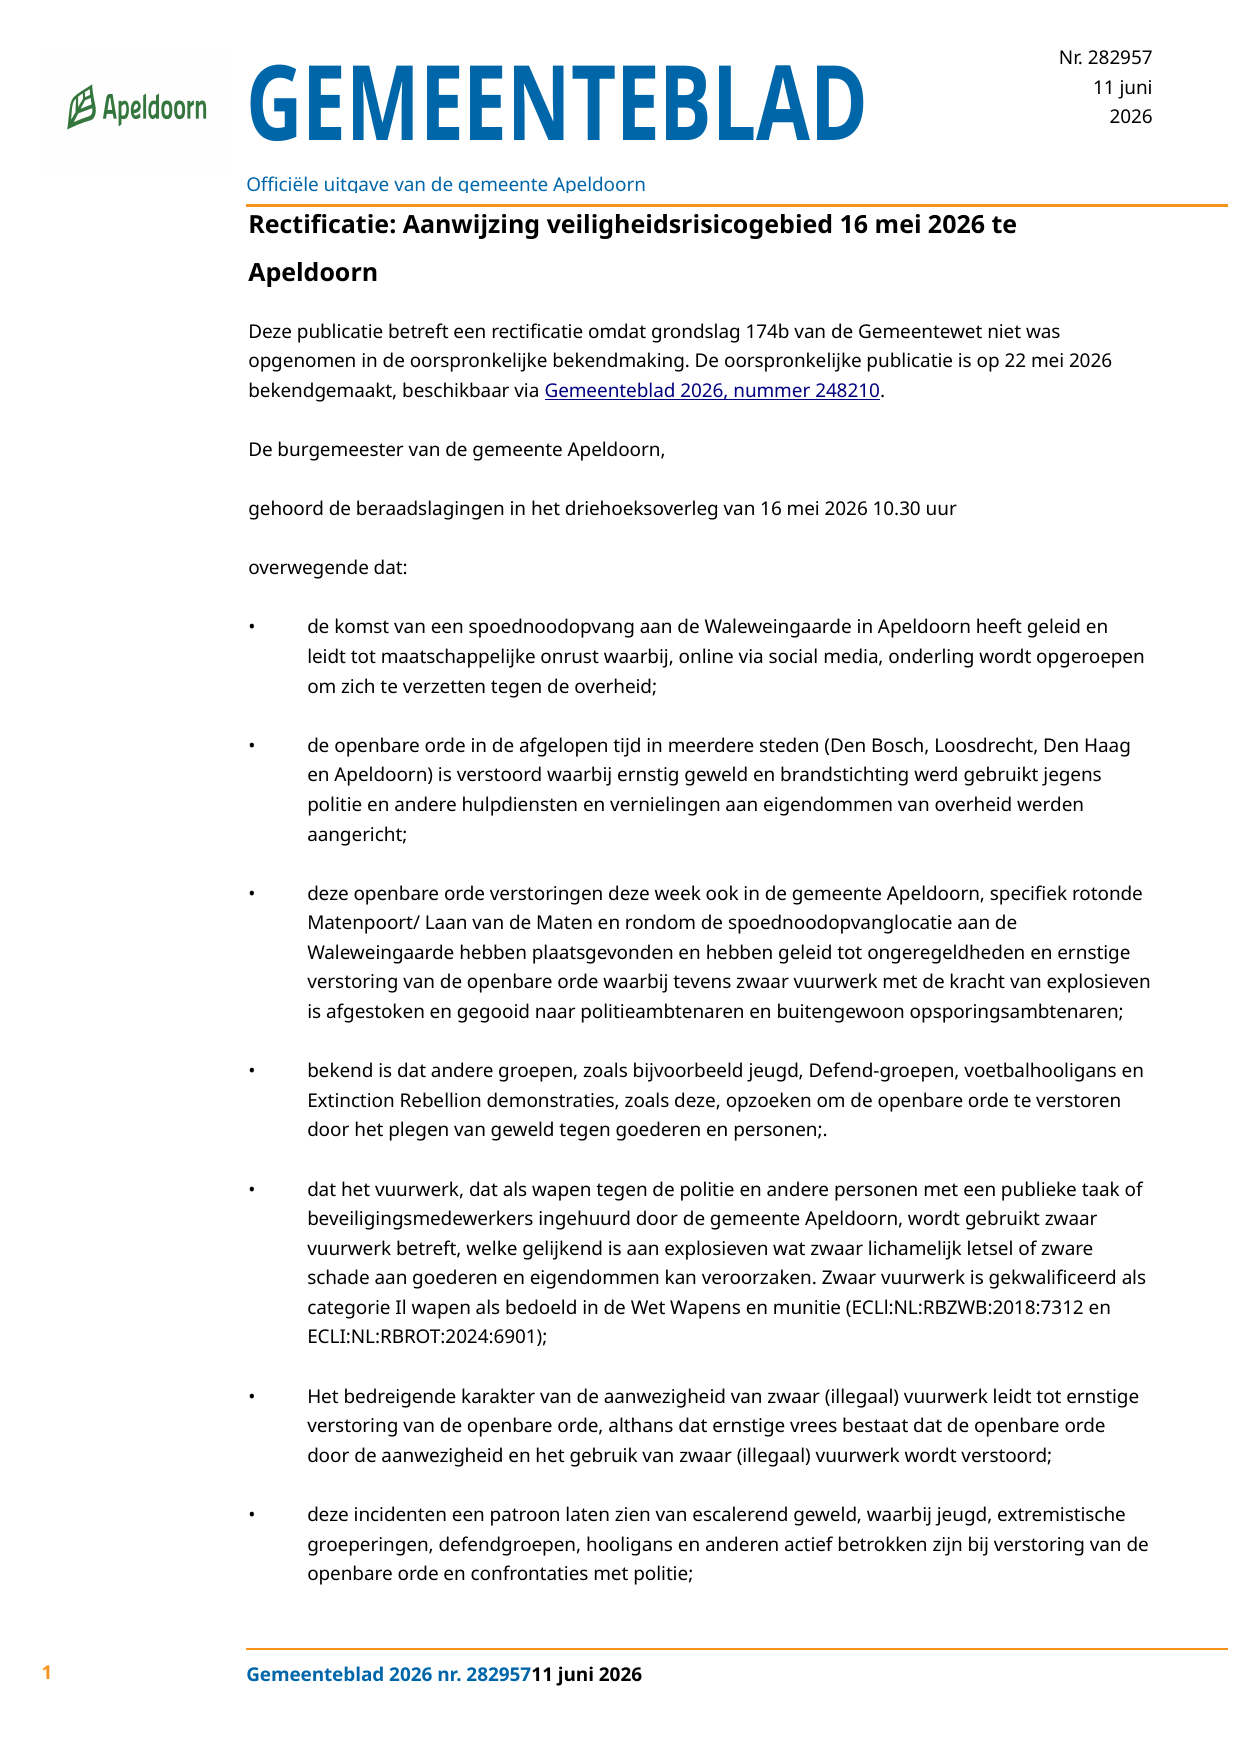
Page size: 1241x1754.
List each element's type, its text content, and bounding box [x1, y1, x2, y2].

list deze openbare orde verstoringen deze week ook in de gemeente Apeldoorn, specifiek rotonde Matenpoort/ Laan van de Maten en rondom de spoednoodopvanglocatie aan de Waleweingaarde hebben plaatsgevonden en hebben geleid tot ongeregeldheden en ernstige verstoring van de openbare orde waarbij tevens zwaar vuurwerk met de kracht van explosieven is afgestoken en gegooid naar politieambtenaren en buitengewoon opsporingsambtenaren; [248, 880, 1152, 1024]
list de openbare orde in de afgelopen tijd in meerdere steden (Den Bosch, Loosdrecht, Den Haag en Apeldoorn) is verstoord waarbij ernstig geweld en brandstichting werd gebruikt jegens politie en andere hulpdiensten en vernielingen aan eigendommen van overheid werden aangericht; [248, 732, 1152, 847]
list dat het vuurwerk, dat als wapen tegen de politie en andere personen met een publieke taak of beveiligingsmedewerkers ingehuurd door de gemeente Apeldoorn, wordt gebruikt zwaar vuurwerk betreft, welke gelijkend is aan explosieven wat zwaar lichamelijk letsel of zware schade aan goederen en eigendommen kan veroorzaken. Zwaar vuurwerk is gekwalificeerd als categorie Il wapen als bedoeld in de Wet Wapens en munitie (ECLl:NL:RBZWB:2018:7312 en ECLI:NL:RBROT:2024:6901); [248, 1176, 1152, 1349]
text Rectificatie: Aanwijzing veiligheidsrisicogebied 16 mei 2026 te Apeldoorn [248, 207, 1152, 288]
text overwegende dat: [248, 554, 1152, 580]
text gehoord de beraadslagingen in het driehoeksoverleg van 16 mei 2026 10.30 uur [248, 495, 1152, 521]
text Deze publicatie betreft een rectificatie omdat grondslag 174b van de Gemeentewet niet was opgenomen in de oorspronkelijke bekendmaking. De oorspronkelijke publicatie is op 22 mei 2026 bekendgemaakt, beschikbaar via Gemeenteblad 2026, nummer 248210. [248, 318, 1152, 403]
list bekend is dat andere groepen, zoals bijvoorbeeld jeugd, Defend-groepen, voetbalhooligans en Extinction Rebellion demonstraties, zoals deze, opzoeken om de openbare orde te verstoren door het plegen van geweld tegen goederen en personen;. [248, 1057, 1152, 1142]
list Het bedreigende karakter van de aanwezigheid van zwaar (illegaal) vuurwerk leidt tot ernstige verstoring van de openbare orde, althans dat ernstige vrees bestaat dat de openbare orde door de aanwezigheid en het gebruik van zwaar (illegaal) vuurwerk wordt verstoord; [248, 1383, 1152, 1468]
list de komst van een spoednoodopvang aan de Waleweingaarde in Apeldoorn heeft geleid en leidt tot maatschappelijke onrust waarbij, online via social media, onderling wordt opgeroepen om zich te verzetten tegen de overheid; [248, 614, 1152, 699]
list deze incidenten een patroon laten zien van escalerend geweld, waarbij jeugd, extremistische groeperingen, defendgroepen, hooligans en anderen actief betrokken zijn bij verstoring van de openbare orde en confrontaties met politie; [248, 1501, 1152, 1586]
picture [41, 47, 231, 172]
text De burgemeester van de gemeente Apeldoorn, [248, 436, 1152, 462]
